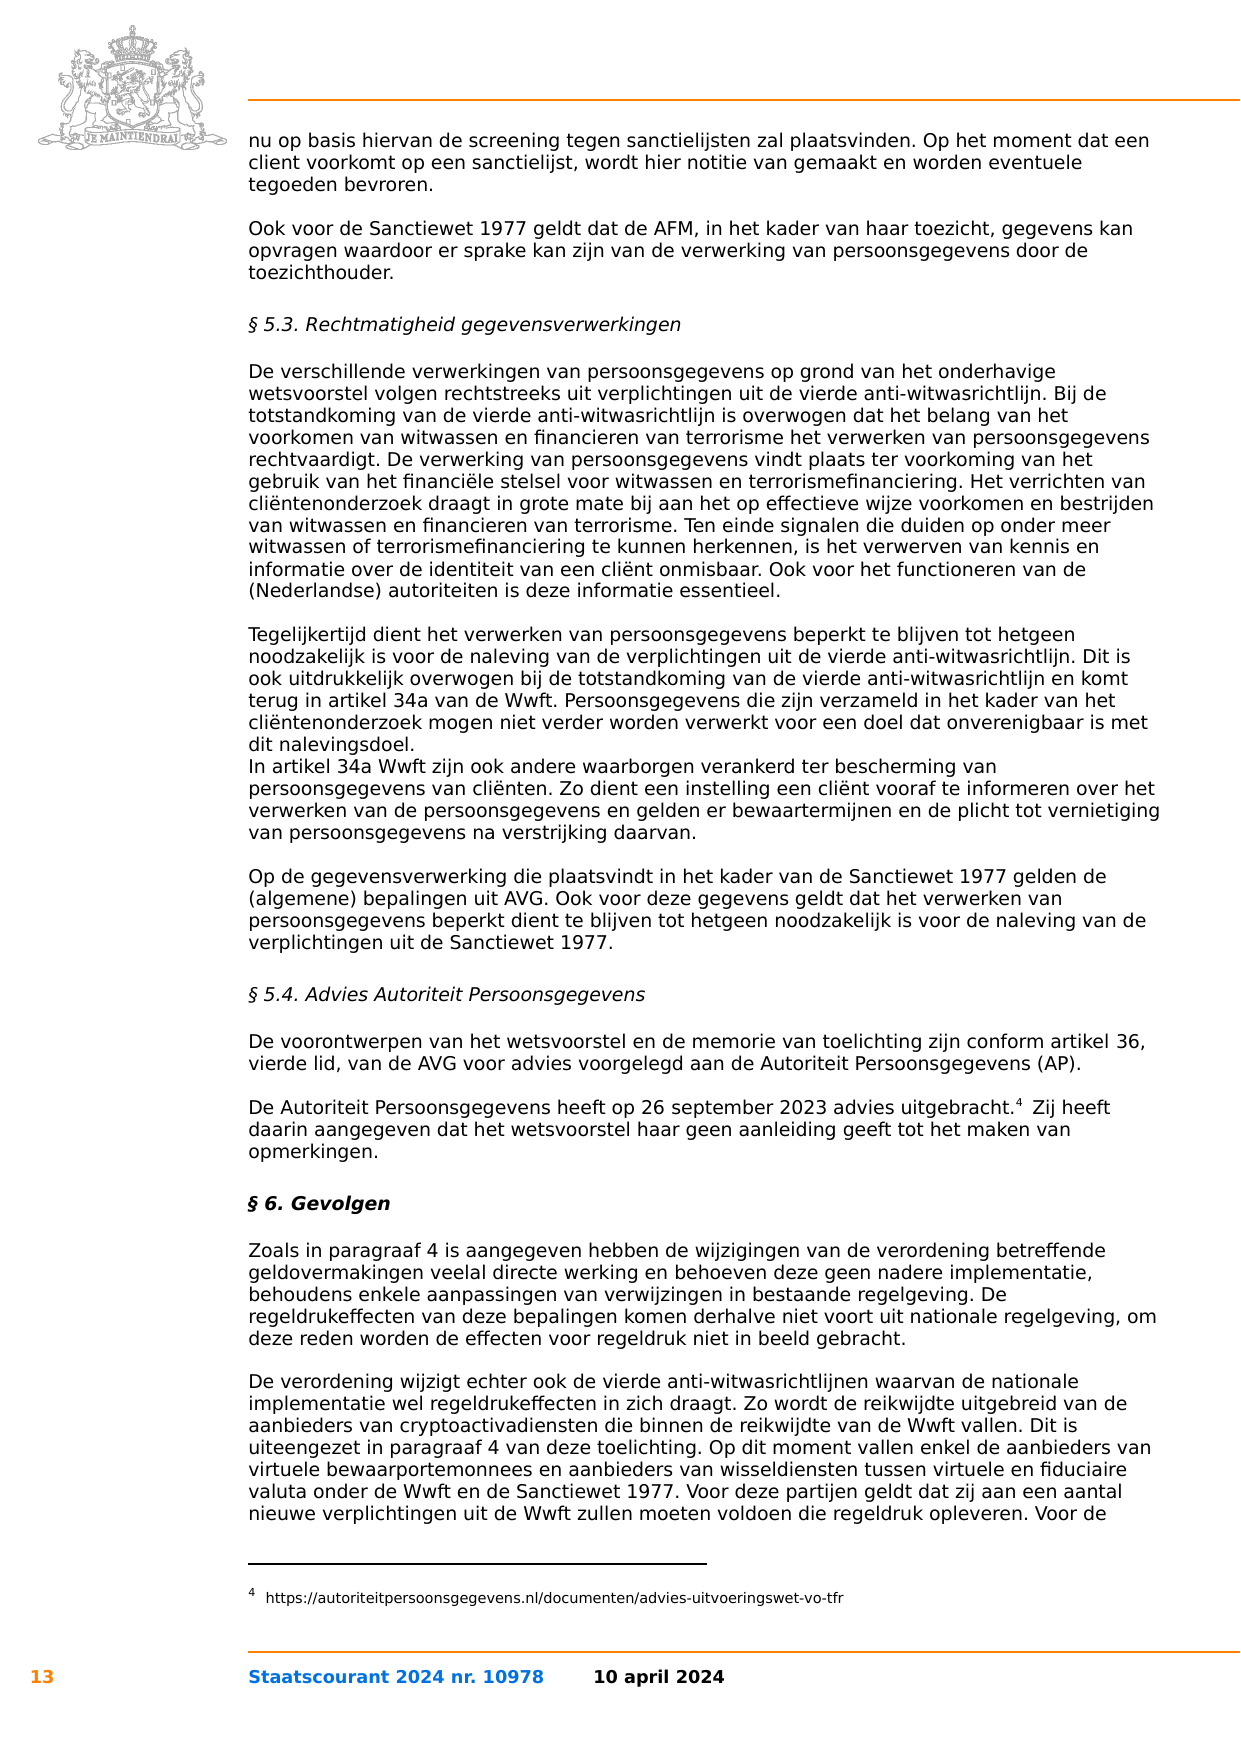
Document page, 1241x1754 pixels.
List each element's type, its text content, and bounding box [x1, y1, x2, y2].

text https://autoriteitpersoonsgegevens.nl/documenten/advies-uitvoeringswet-vo-tfr [248, 1586, 1163, 1608]
text nu op basis hiervan de screening tegen sanctielijsten zal plaatsvinden. Op het moment dat een client voorkomt op een sanctielijst, wordt hier notitie van gemaakt en worden eventuele tegoeden bevroren. [248, 130, 1163, 196]
text Ook voor de Sanctiewet 1977 geldt dat de AFM, in het kader van haar toezicht, gegevens kan opvragen waardoor er sprake kan zijn van de verwerking van persoonsgegevens door de toezichthouder. [248, 218, 1163, 284]
subtitle § 6. Gevolgen [248, 1193, 1163, 1214]
subtitle § 5.3. Rechtmatigheid gegevensverwerkingen [248, 314, 1163, 336]
subtitle § 5.4. Advies Autoriteit Persoonsgegevens [248, 984, 1163, 1006]
text In artikel 34a Wwft zijn ook andere waarborgen verankerd ter bescherming van persoonsgegevens van cliënten. Zo dient een instelling een cliënt vooraf te informeren over het verwerken van de persoonsgegevens en gelden er bewaartermijnen en de plicht tot vernietiging van persoonsgegevens na verstrijking daarvan. [248, 756, 1163, 844]
text De verschillende verwerkingen van persoonsgegevens op grond van het onderhavige wetsvoorstel volgen rechtstreeks uit verplichtingen uit de vierde anti-witwasrichtlijn. Bij de totstandkoming van de vierde anti-witwasrichtlijn is overwogen dat het belang van het voorkomen van witwassen en financieren van terrorisme het verwerken van persoonsgegevens rechtvaardigt. De verwerking van persoonsgegevens vindt plaats ter voorkoming van het gebruik van het financiële stelsel voor witwassen en terrorismefinanciering. Het verrichten van cliëntenonderzoek draagt in grote mate bij aan het op effectieve wijze voorkomen en bestrijden van witwassen en financieren van terrorisme. Ten einde signalen die duiden op onder meer witwassen of terrorismefinanciering te kunnen herkennen, is het verwerven van kennis en informatie over de identiteit van een cliënt onmisbaar. Ook voor het functioneren van de (Nederlandse) autoriteiten is deze informatie essentieel. [248, 361, 1163, 602]
text De Autoriteit Persoonsgegevens heeft op 26 september 2023 advies uitgebracht. Zij heeft daarin aangegeven dat het wetsvoorstel haar geen aanleiding geeft tot het maken van opmerkingen. [248, 1097, 1163, 1163]
text Zoals in paragraaf 4 is aangegeven hebben de wijzigingen van de verordening betreffende geldovermakingen veelal directe werking en behoeven deze geen nadere implementatie, behoudens enkele aanpassingen van verwijzingen in bestaande regelgeving. De regeldrukeffecten van deze bepalingen komen derhalve niet voort uit nationale regelgeving, om deze reden worden de effecten voor regeldruk niet in beeld gebracht. [248, 1239, 1163, 1349]
text De voorontwerpen van het wetsvoorstel en de memorie van toelichting zijn conform artikel 36, vierde lid, van de AVG voor advies voorgelegd aan de Autoriteit Persoonsgegevens (AP). [248, 1031, 1163, 1075]
text Tegelijkertijd dient het verwerken van persoonsgegevens beperkt te blijven tot hetgeen noodzakelijk is voor de naleving van de verplichtingen uit de vierde anti-witwasrichtlijn. Dit is ook uitdrukkelijk overwogen bij de totstandkoming van de vierde anti-witwasrichtlijn en komt terug in artikel 34a van de Wwft. Persoonsgegevens die zijn verzameld in het kader van het cliëntenonderzoek mogen niet verder worden verwerkt voor een doel dat onverenigbaar is met dit nalevingsdoel. [248, 624, 1163, 756]
text De verordening wijzigt echter ook de vierde anti-witwasrichtlijnen waarvan de nationale implementatie wel regeldrukeffecten in zich draagt. Zo wordt de reikwijdte uitgebreid van de aanbieders van cryptoactivadiensten die binnen de reikwijdte van de Wwft vallen. Dit is uiteengezet in paragraaf 4 van deze toelichting. Op dit moment vallen enkel de aanbieders van virtuele bewaarportemonnees en aanbieders van wisseldiensten tussen virtuele en fiduciaire valuta onder de Wwft en de Sanctiewet 1977. Voor deze partijen geldt dat zij aan een aantal nieuwe verplichtingen uit de Wwft zullen moeten voldoen die regeldruk opleveren. Voor de [248, 1371, 1163, 1525]
text Op de gegevensverwerking die plaatsvindt in het kader van de Sanctiewet 1977 gelden de (algemene) bepalingen uit AVG. Ook voor deze gegevens geldt dat het verwerken van persoonsgegevens beperkt dient te blijven tot hetgeen noodzakelijk is voor de naleving van de verplichtingen uit de Sanctiewet 1977. [248, 866, 1163, 954]
picture [38, 25, 227, 150]
